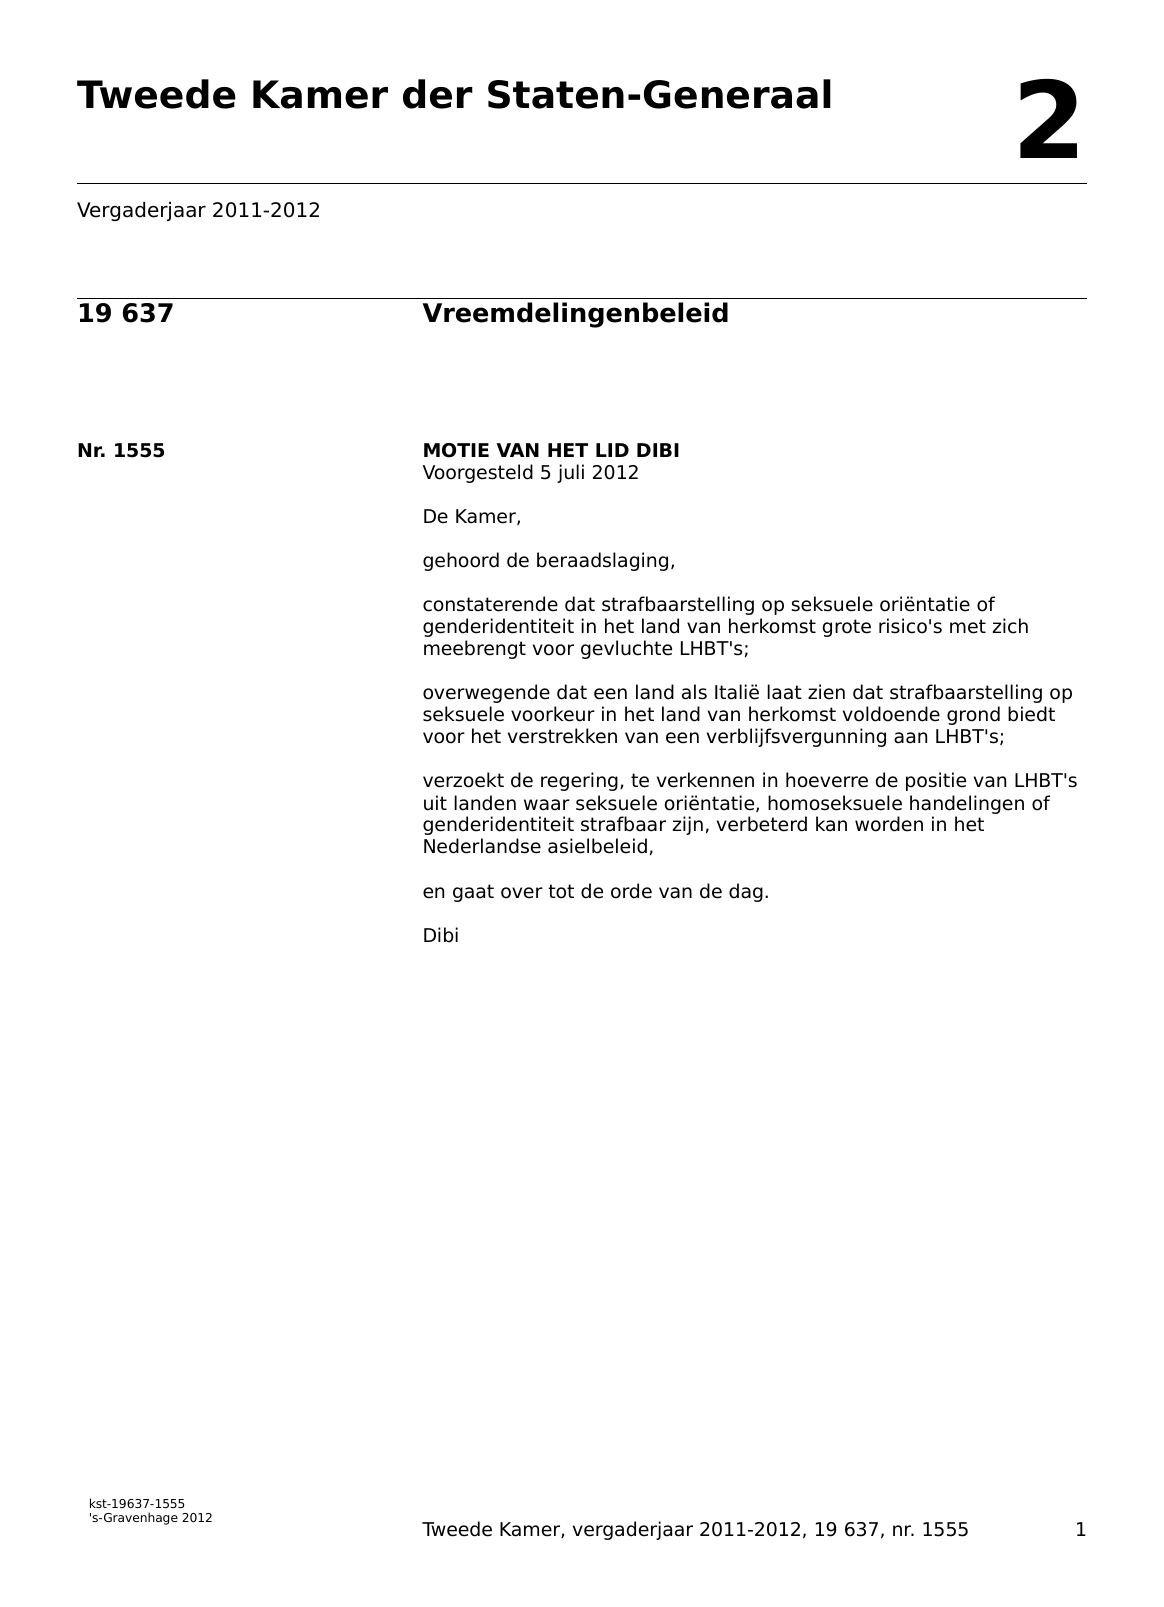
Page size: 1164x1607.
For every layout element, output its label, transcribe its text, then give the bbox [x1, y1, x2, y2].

text 's-Gravenhage 2012 [88, 1511, 323, 1525]
text overwegende dat een land als Italië laat zien dat strafbaarstelling op seksuele voorkeur in het land van herkomst voldoende grond biedt voor het verstrekken van een verblijfsvergunning aan LHBT's; [422, 682, 1087, 748]
text De Kamer, [422, 506, 1087, 528]
text Dibi [422, 925, 1087, 947]
table_header 2 [886, 59, 1087, 183]
table_cell Vergaderjaar 2011-2012 [77, 184, 1087, 298]
text Voorgesteld 5 juli 2012 [422, 462, 1087, 484]
text gehoord de beraadslaging, [422, 550, 1087, 572]
subtitle 19 637 Vreemdelingenbeleid [77, 299, 1087, 329]
text en gaat over tot de orde van de dag. [422, 881, 1087, 902]
subtitle Nr. 1555 MOTIE VAN HET LID DIBI [77, 440, 1087, 462]
table_header Tweede Kamer der Staten-Generaal [77, 59, 886, 183]
text verzoekt de regering, te verkennen in hoeverre de positie van LHBT's uit landen waar seksuele oriëntatie, homoseksuele handelingen of genderidentiteit strafbaar zijn, verbeterd kan worden in het Nederlandse asielbeleid, [422, 770, 1087, 858]
text kst-19637-1555 [88, 1497, 323, 1511]
text constaterende dat strafbaarstelling op seksuele oriëntatie of genderidentiteit in het land van herkomst grote risico's met zich meebrengt voor gevluchte LHBT's; [422, 594, 1087, 660]
